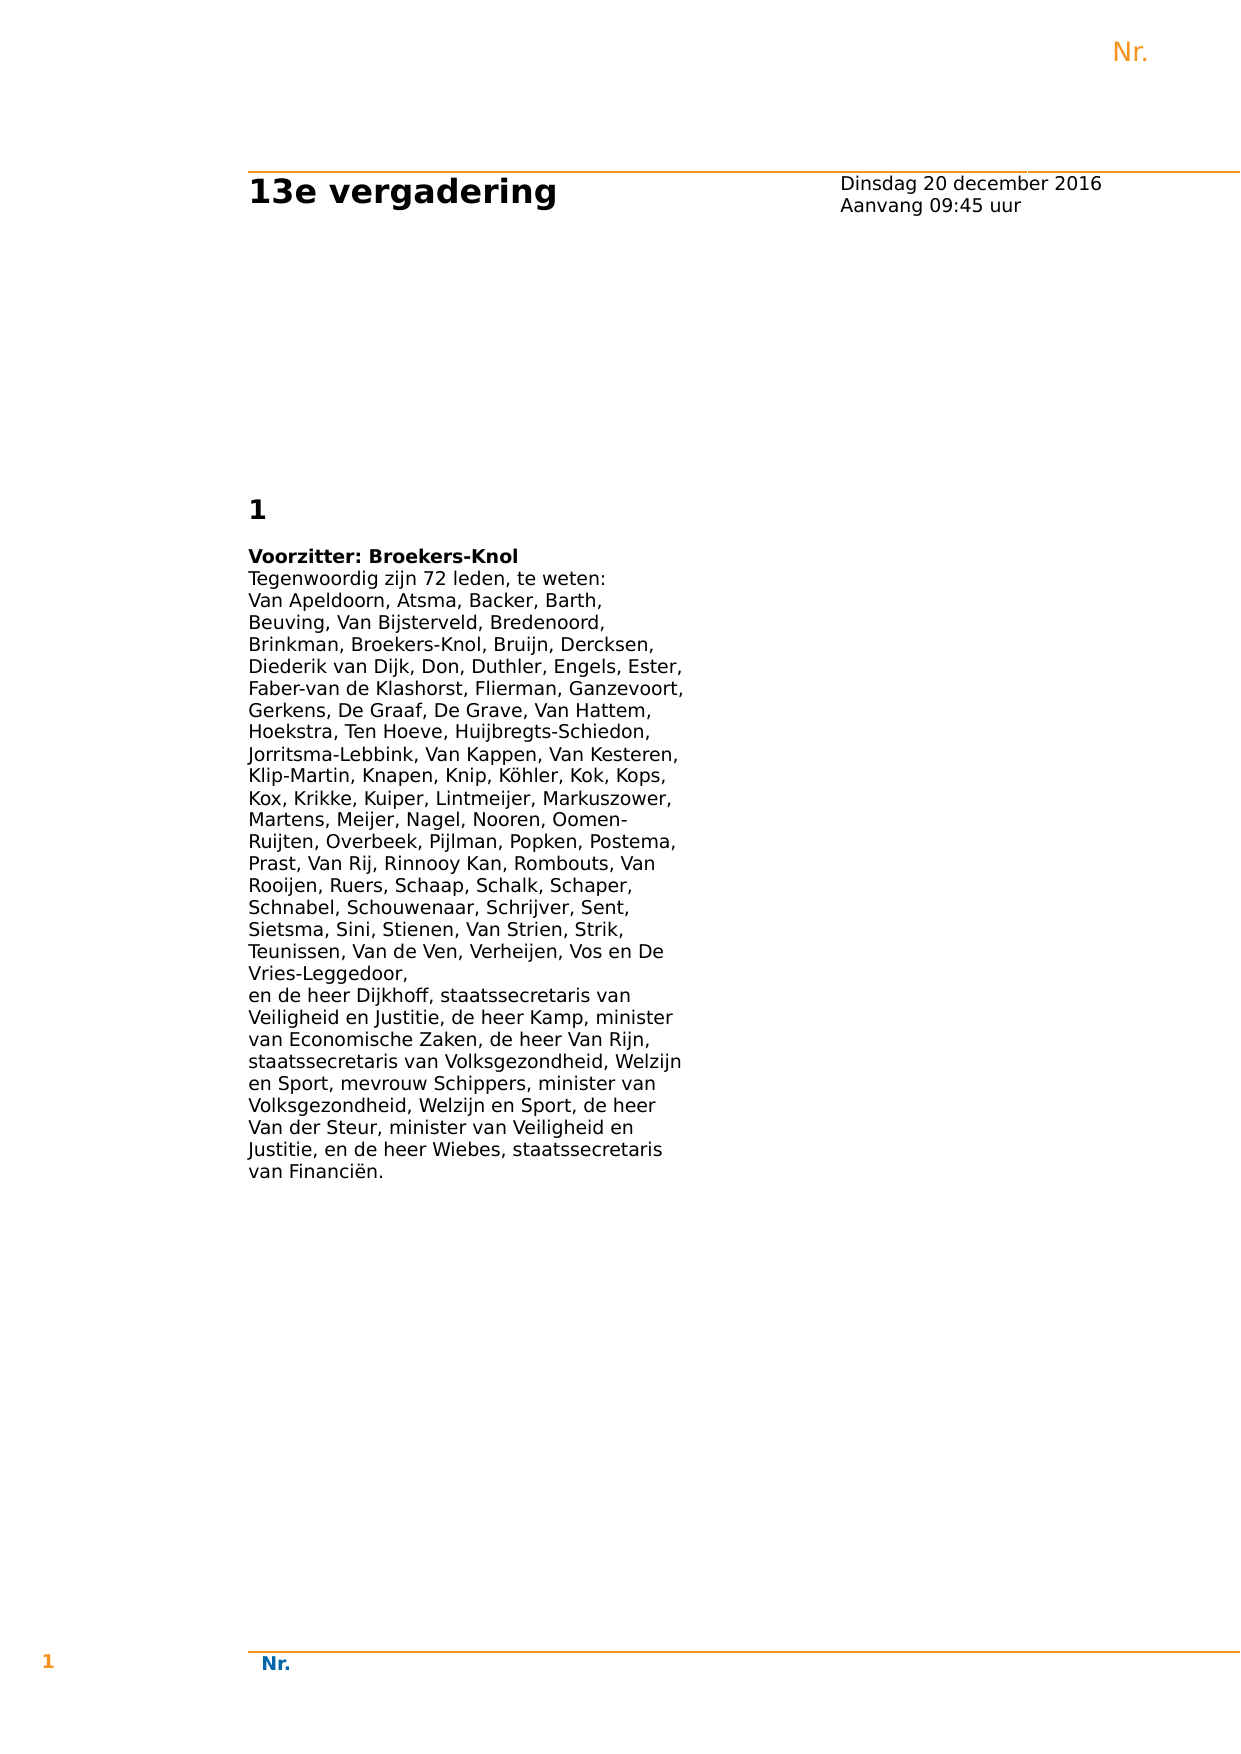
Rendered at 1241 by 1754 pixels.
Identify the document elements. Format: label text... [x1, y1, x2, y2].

table_header 13e vergadering [248, 173, 840, 217]
text en de heer Dijkhoff, staatssecretaris van Veiligheid en Justitie, de heer Kamp, minister van Economische Zaken, de heer Van Rijn, staatssecretaris van Volksgezondheid, Welzijn en Sport, mevrouw Schippers, minister van Volksgezondheid, Welzijn en Sport, de heer Van der Steur, minister van Veiligheid en Justitie, en de heer Wiebes, staatssecretaris van Financiën. [248, 985, 691, 1183]
text Voorzitter: Broekers-Knol [248, 546, 691, 568]
title 1 [248, 494, 691, 526]
table_cell Aanvang 09:45 uur [840, 195, 1163, 217]
text Van Apeldoorn, Atsma, Backer, Barth, Beuving, Van Bijsterveld, Bredenoord, Brinkman, Broekers-Knol, Bruijn, Dercksen, Diederik van Dijk, Don, Duthler, Engels, Ester, Faber-van de Klashorst, Flierman, Ganzevoort, Gerkens, De Graaf, De Grave, Van Hattem, Hoekstra, Ten Hoeve, Huijbregts-Schiedon, Jorritsma-Lebbink, Van Kappen, Van Kesteren, Klip-Martin, Knapen, Knip, Köhler, Kok, Kops, Kox, Krikke, Kuiper, Lintmeijer, Markuszower, Martens, Meijer, Nagel, Nooren, Oomen-Ruijten, Overbeek, Pijlman, Popken, Postema, Prast, Van Rij, Rinnooy Kan, Rombouts, Van Rooijen, Ruers, Schaap, Schalk, Schaper, Schnabel, Schouwenaar, Schrijver, Sent, Sietsma, Sini, Stienen, Van Strien, Strik, Teunissen, Van de Ven, Verheijen, Vos en De Vries-Leggedoor, [248, 589, 691, 985]
text Tegenwoordig zijn 72 leden, te weten: [248, 568, 691, 589]
table_header Dinsdag 20 december 2016 [840, 173, 1163, 195]
